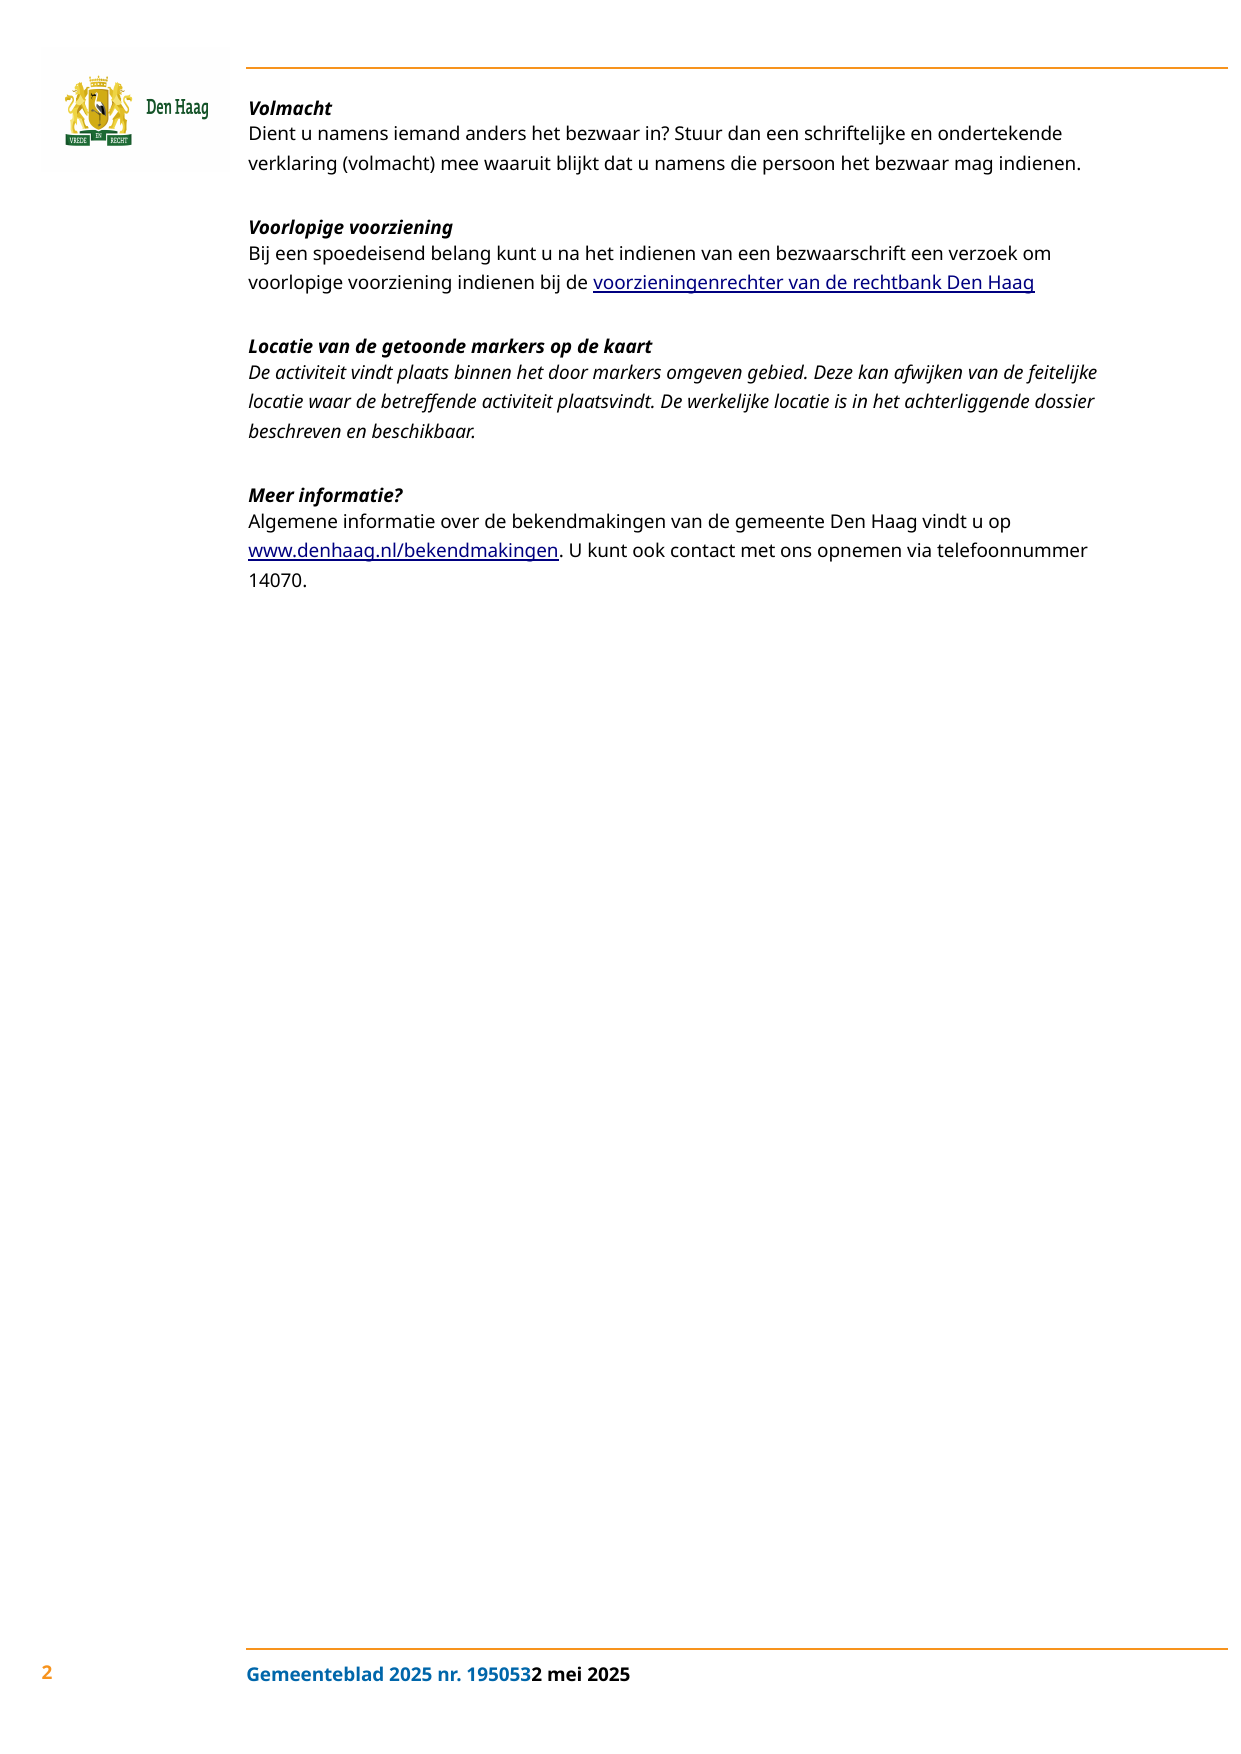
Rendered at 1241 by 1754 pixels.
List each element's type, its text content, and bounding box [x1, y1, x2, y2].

text Volmacht [248, 95, 1152, 121]
text Voorlopige voorziening [248, 214, 1152, 240]
text De activiteit vindt plaats binnen het door markers omgeven gebied. Deze kan afwijken van de feitelijke locatie waar de betreffende activiteit plaatsvindt. De werkelijke locatie is in het achterliggende dossier beschreven en beschikbaar. [248, 359, 1152, 444]
picture [41, 47, 231, 172]
text Dient u namens iemand anders het bezwaar in? Stuur dan een schriftelijke en ondertekende verklaring (volmacht) mee waaruit blijkt dat u namens die persoon het bezwaar mag indienen. [248, 121, 1152, 176]
text Algemene informatie over de bekendmakingen van de gemeente Den Haag vindt u op www.denhaag.nl/bekendmakingen. U kunt ook contact met ons opnemen via telefoonnummer 14070. [248, 508, 1152, 593]
text Meer informatie? [248, 482, 1152, 508]
text Locatie van de getoonde markers op de kaart [248, 333, 1152, 359]
text Bij een spoedeisend belang kunt u na het indienen van een bezwaarschrift een verzoek om voorlopige voorziening indienen bij de voorzieningenrechter van de rechtbank Den Haag [248, 240, 1152, 295]
